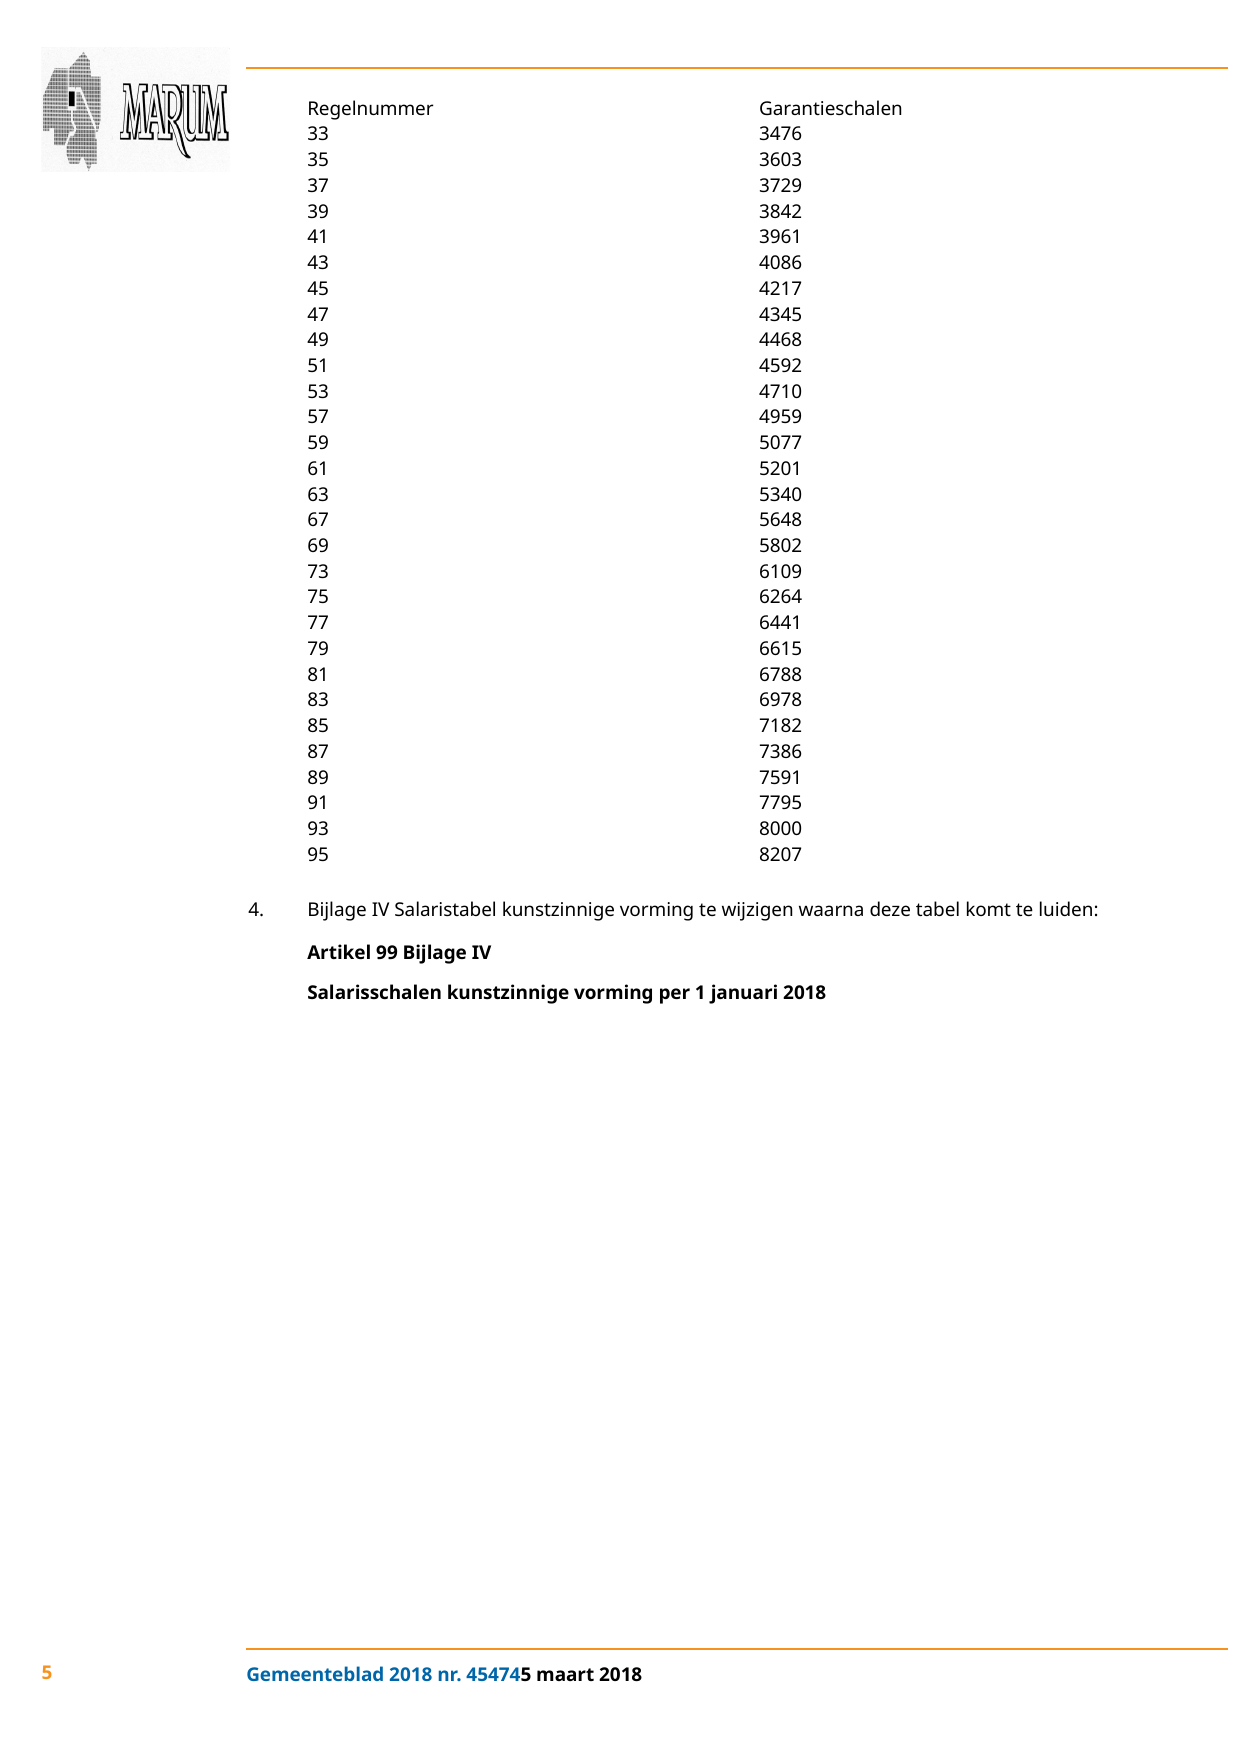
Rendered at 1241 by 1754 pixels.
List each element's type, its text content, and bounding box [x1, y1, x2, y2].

table_cell 87 [307, 738, 759, 764]
table_cell 7182 [759, 713, 1211, 738]
table_cell 4592 [759, 352, 1211, 378]
table_cell 61 [307, 455, 759, 481]
table_cell 69 [307, 532, 759, 558]
table_cell 59 [307, 429, 759, 455]
picture [41, 47, 231, 172]
table_cell 3729 [759, 172, 1211, 198]
table_cell 89 [307, 764, 759, 789]
table_header Regelnummer [307, 95, 759, 121]
table_cell 81 [307, 661, 759, 687]
table_cell 33 [307, 121, 759, 146]
table_cell 53 [307, 378, 759, 404]
table_cell 3603 [759, 146, 1211, 172]
table_cell 45 [307, 275, 759, 301]
table_cell 5802 [759, 532, 1211, 558]
table_cell 39 [307, 198, 759, 223]
table_cell 5340 [759, 481, 1211, 507]
table_cell 8000 [759, 815, 1211, 841]
table_cell 7795 [759, 790, 1211, 815]
table_cell 85 [307, 713, 759, 738]
table_cell 91 [307, 790, 759, 815]
table_cell 6441 [759, 610, 1211, 635]
table_cell 35 [307, 146, 759, 172]
list Bijlage IV Salaristabel kunstzinnige vorming te wijzigen waarna deze tabel komt te luiden: [248, 896, 1152, 922]
table_cell 57 [307, 404, 759, 429]
table_cell 3961 [759, 224, 1211, 249]
table_cell 5648 [759, 507, 1211, 532]
table_cell 75 [307, 584, 759, 609]
table_cell 41 [307, 224, 759, 249]
table_cell 6615 [759, 635, 1211, 661]
table_cell 73 [307, 558, 759, 584]
table_cell 83 [307, 687, 759, 712]
table_cell 6264 [759, 584, 1211, 609]
table_header Garantieschalen [759, 95, 1211, 121]
table_cell 5077 [759, 429, 1211, 455]
table_cell 6788 [759, 661, 1211, 687]
table_cell 3476 [759, 121, 1211, 146]
table_cell 5201 [759, 455, 1211, 481]
table_cell 3842 [759, 198, 1211, 223]
table_cell 93 [307, 815, 759, 841]
table_cell 4468 [759, 326, 1211, 352]
table_cell 63 [307, 481, 759, 507]
table_cell 43 [307, 249, 759, 275]
table_cell 47 [307, 301, 759, 326]
table_cell 67 [307, 507, 759, 532]
table_cell 4086 [759, 249, 1211, 275]
list Salarisschalen kunstzinnige vorming per 1 januari 2018 [248, 979, 1152, 1004]
table_cell 6978 [759, 687, 1211, 712]
table_cell 4345 [759, 301, 1211, 326]
list Artikel 99 Bijlage IV [248, 939, 1152, 965]
table_cell 6109 [759, 558, 1211, 584]
table_cell 79 [307, 635, 759, 661]
table_cell 51 [307, 352, 759, 378]
table_cell 77 [307, 610, 759, 635]
table_cell 37 [307, 172, 759, 198]
table_cell 8207 [759, 841, 1211, 867]
table_cell 7386 [759, 738, 1211, 764]
table_cell 4217 [759, 275, 1211, 301]
table_cell 4959 [759, 404, 1211, 429]
table_cell 7591 [759, 764, 1211, 789]
table_cell 49 [307, 326, 759, 352]
table_cell 4710 [759, 378, 1211, 404]
table_cell 95 [307, 841, 759, 867]
